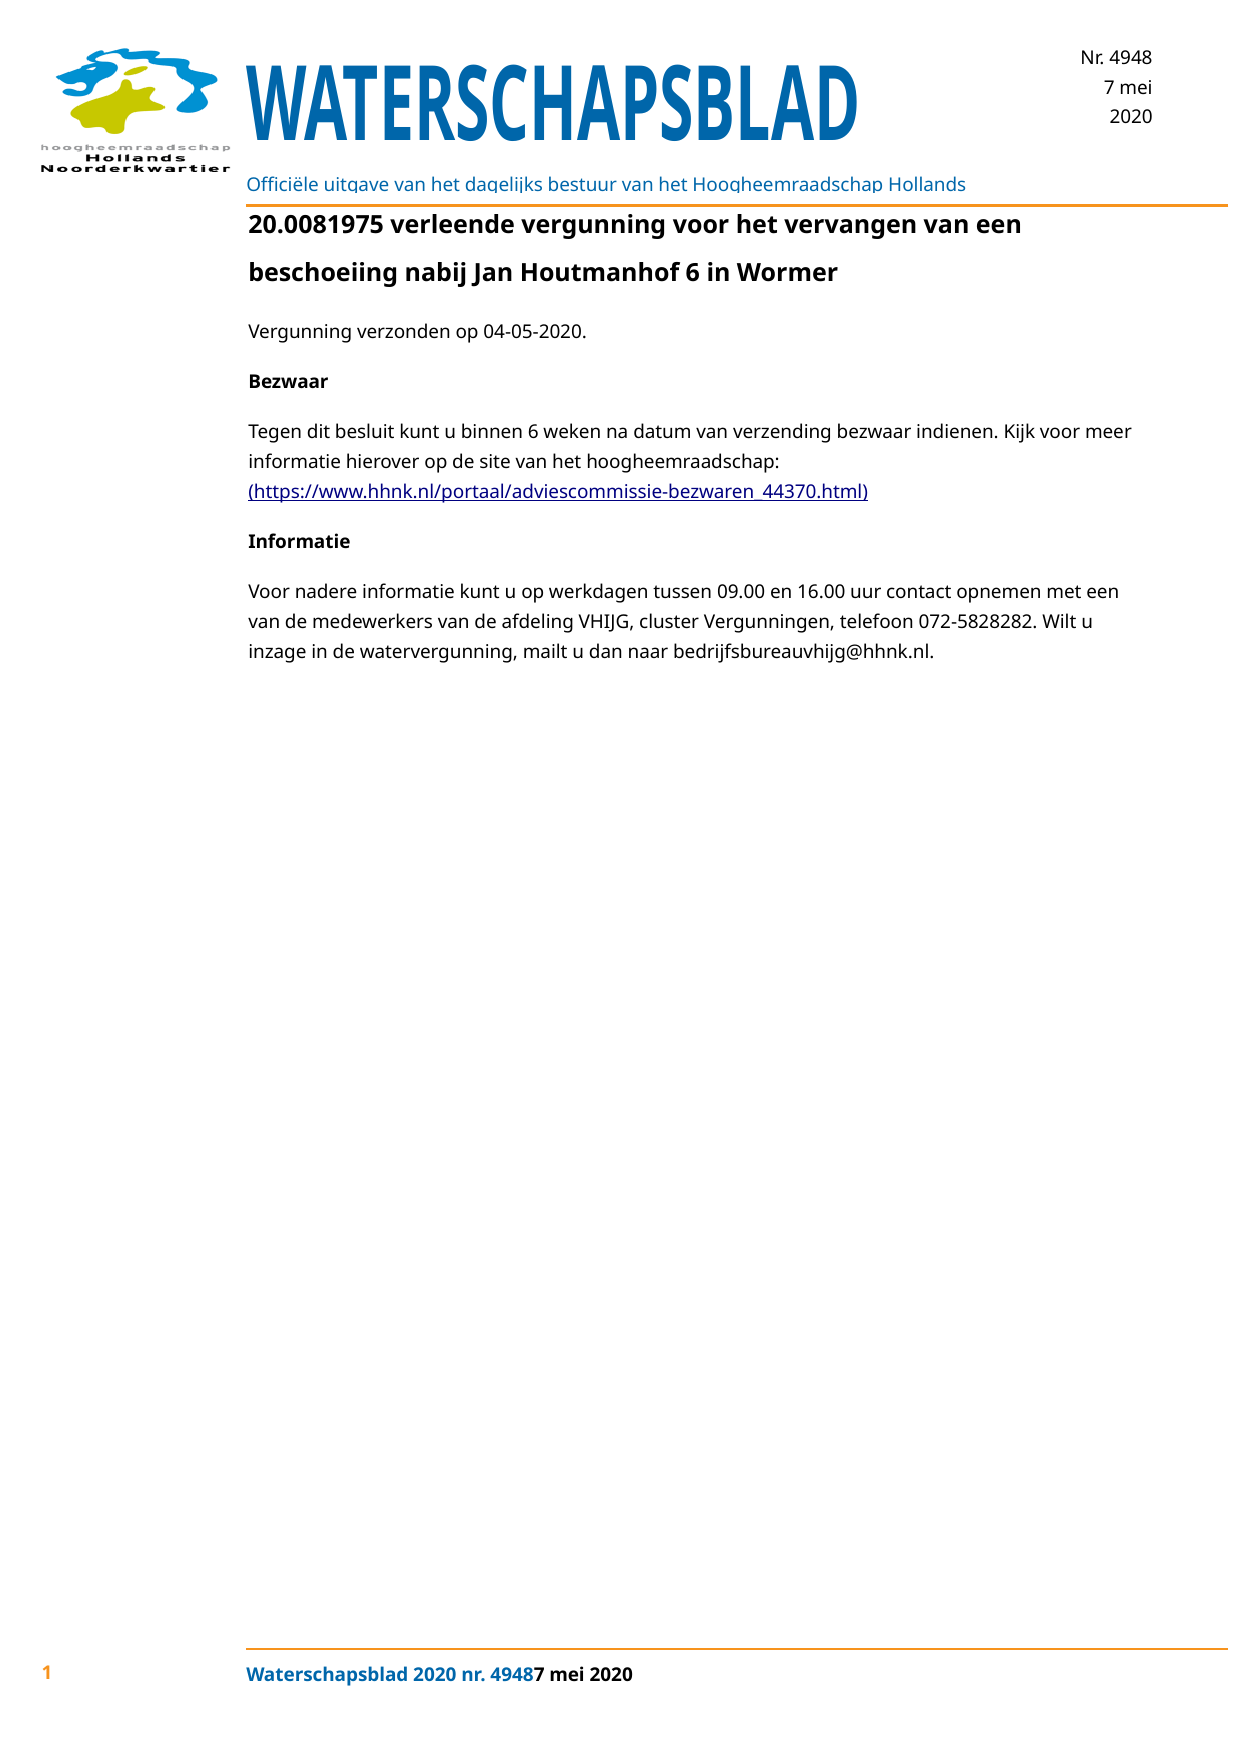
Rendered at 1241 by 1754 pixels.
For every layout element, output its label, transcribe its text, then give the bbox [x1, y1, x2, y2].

picture [41, 47, 231, 172]
text Vergunning verzonden op 04-05-2020. [248, 318, 1152, 344]
text Informatie [248, 528, 1152, 554]
text Tegen dit besluit kunt u binnen 6 weken na datum van verzending bezwaar indienen. Kijk voor meer informatie hierover op de site van het hoogheemraadschap: (https://www.hhnk.nl/portaal/adviescommissie-bezwaren_44370.html) [248, 419, 1152, 504]
text 20.0081975 verleende vergunning voor het vervangen van een beschoeiing nabij Jan Houtmanhof 6 in Wormer [248, 207, 1152, 288]
text Bezwaar [248, 368, 1152, 394]
text Voor nadere informatie kunt u op werkdagen tussen 09.00 en 16.00 uur contact opnemen met een van de medewerkers van de afdeling VHIJG, cluster Vergunningen, telefoon 072-5828282. Wilt u inzage in de watervergunning, mailt u dan naar bedrijfsbureauvhijg@hhnk.nl. [248, 579, 1152, 664]
